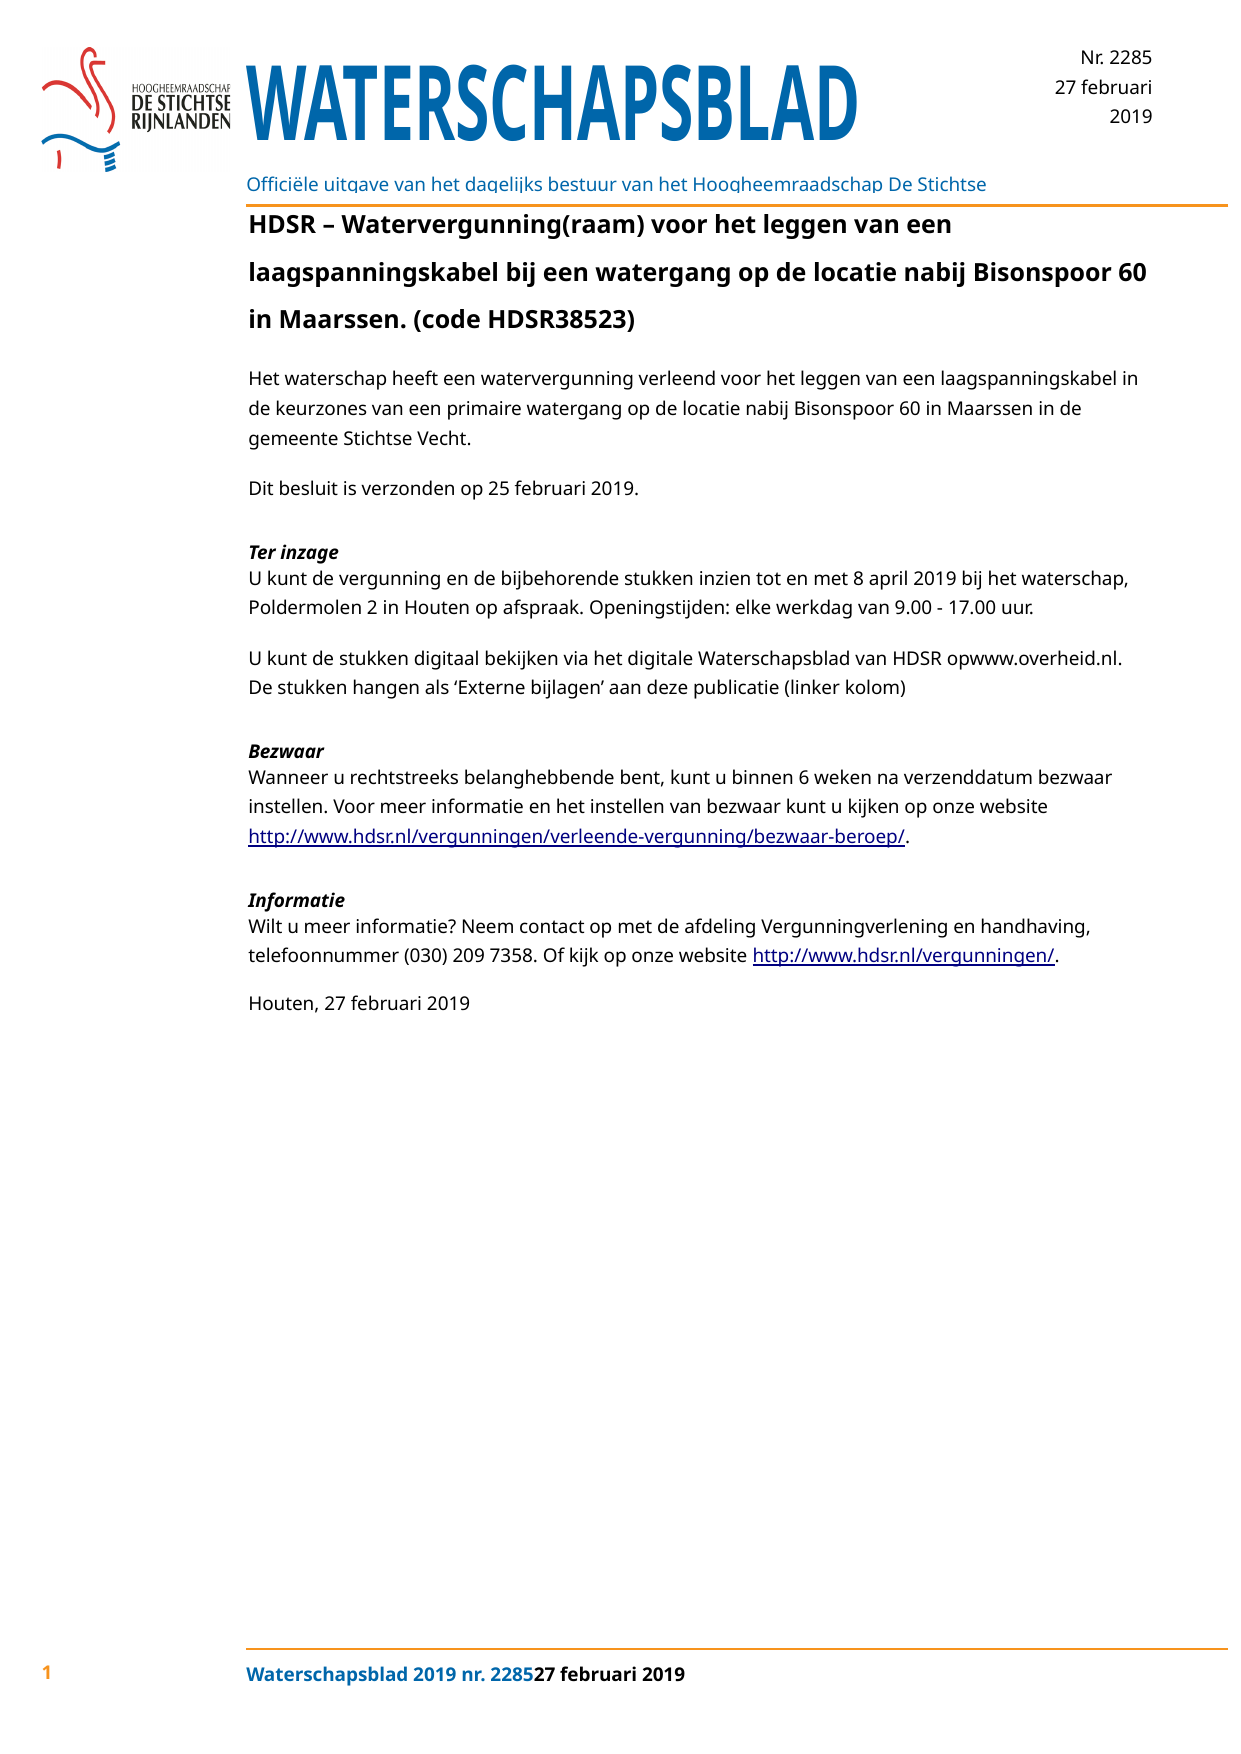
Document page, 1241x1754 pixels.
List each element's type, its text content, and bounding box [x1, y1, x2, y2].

text Ter inzage [248, 539, 1152, 565]
text HDSR – Watervergunning(raam) voor het leggen van een laagspanningskabel bij een watergang op de locatie nabij Bisonspoor 60 in Maarssen. (code HDSR38523) [248, 207, 1152, 336]
text Bezwaar [248, 738, 1152, 764]
text U kunt de vergunning en de bijbehorende stukken inzien tot en met 8 april 2019 bij het waterschap, Poldermolen 2 in Houten op afspraak. Openingstijden: elke werkdag van 9.00 - 17.00 uur. [248, 565, 1152, 620]
text Dit besluit is verzonden op 25 februari 2019. [248, 475, 1152, 501]
text Houten, 27 februari 2019 [248, 990, 1152, 1016]
text Het waterschap heeft een watervergunning verleend voor het leggen van een laagspanningskabel in de keurzones van een primaire watergang op de locatie nabij Bisonspoor 60 in Maarssen in de gemeente Stichtse Vecht. [248, 366, 1152, 450]
text Wanneer u rechtstreeks belanghebbende bent, kunt u binnen 6 weken na verzenddatum bezwaar instellen. Voor meer informatie en het instellen van bezwaar kunt u kijken op onze website http://www.hdsr.nl/vergunningen/verleende-vergunning/bezwaar-beroep/. [248, 764, 1152, 849]
picture [41, 47, 231, 172]
text Wilt u meer informatie? Neem contact op met de afdeling Vergunningverlening en handhaving, telefoonnummer (030) 209 7358. Of kijk op onze website http://www.hdsr.nl/vergunningen/. [248, 913, 1152, 968]
text Informatie [248, 887, 1152, 913]
text U kunt de stukken digitaal bekijken via het digitale Waterschapsblad van HDSR opwww.overheid.nl. De stukken hangen als ‘Externe bijlagen’ aan deze publicatie (linker kolom) [248, 645, 1152, 700]
